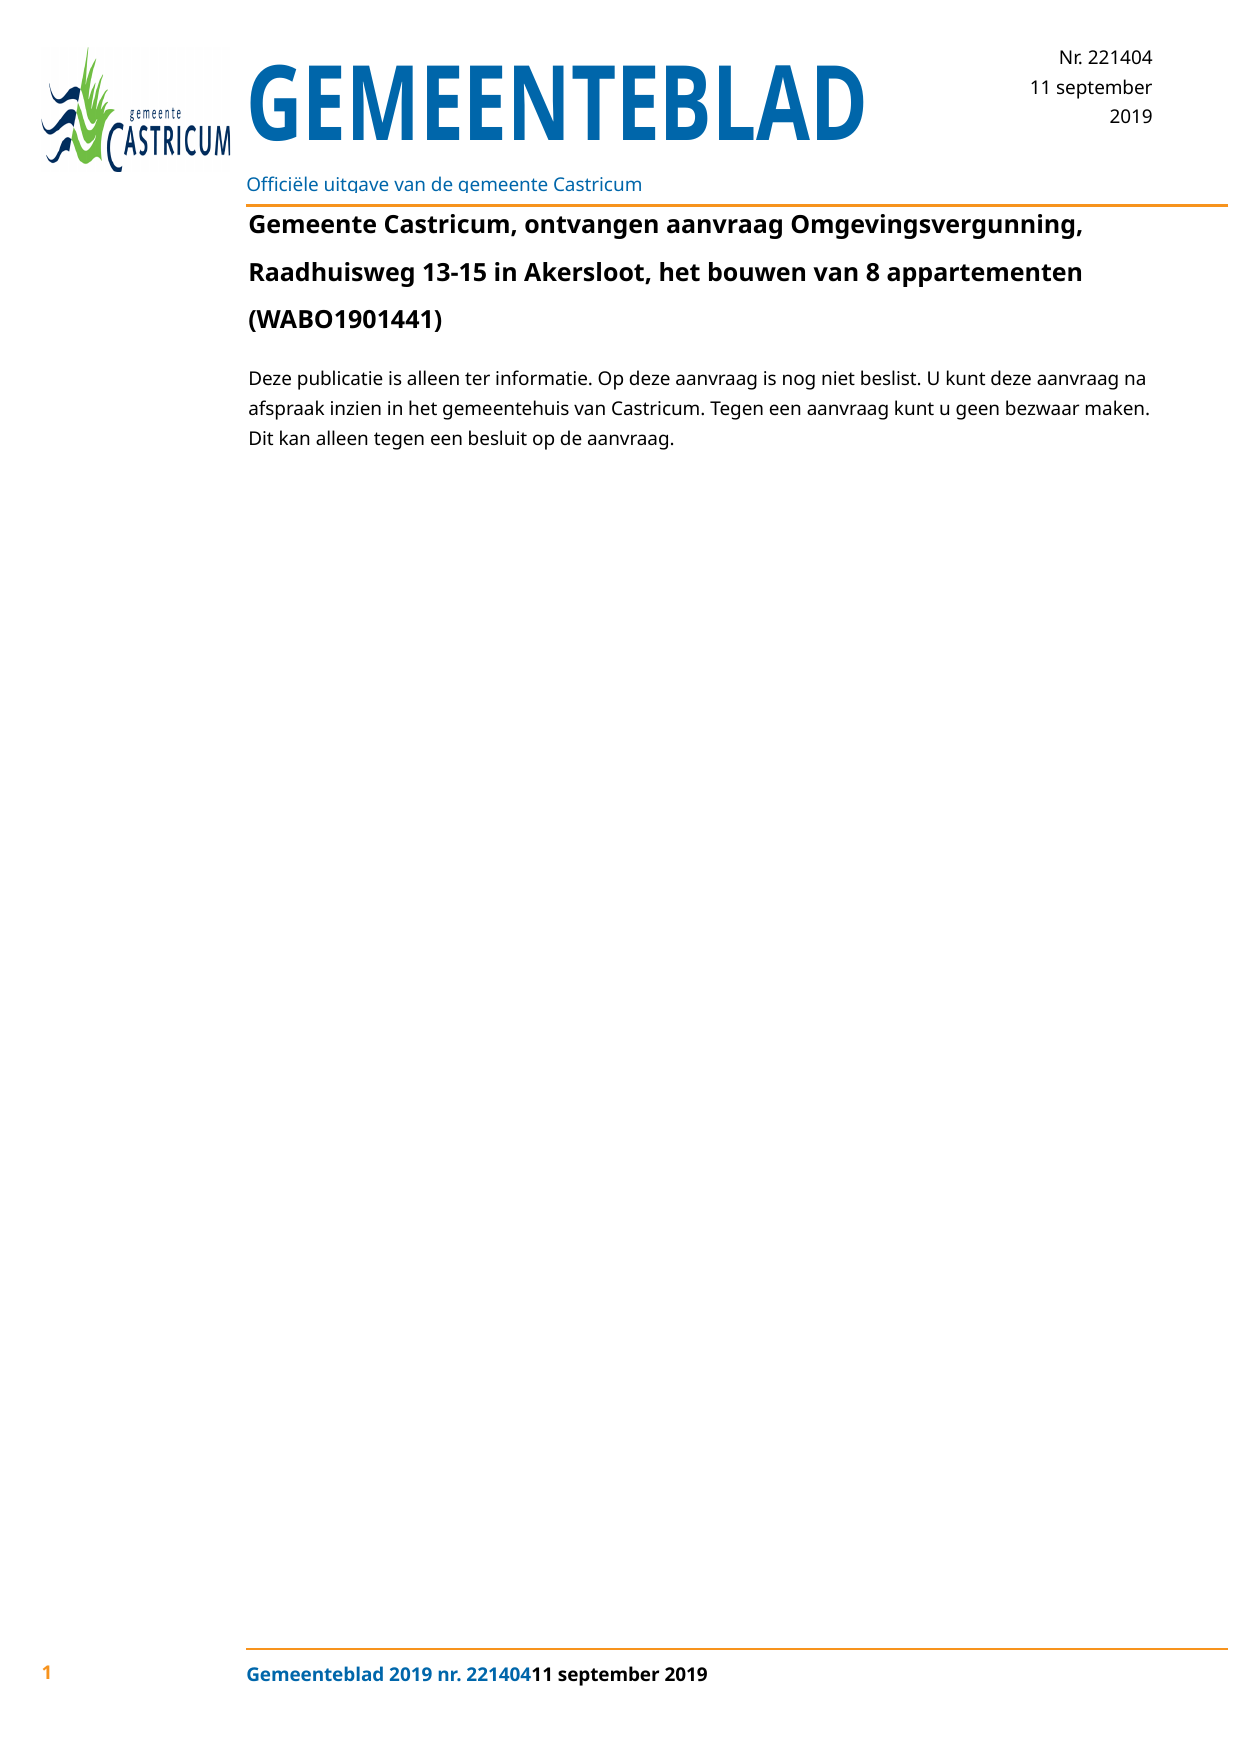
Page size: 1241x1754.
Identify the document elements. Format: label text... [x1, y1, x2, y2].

text Deze publicatie is alleen ter informatie. Op deze aanvraag is nog niet beslist. U kunt deze aanvraag na afspraak inzien in het gemeentehuis van Castricum. Tegen een aanvraag kunt u geen bezwaar maken. Dit kan alleen tegen een besluit op de aanvraag. [248, 366, 1152, 450]
picture [41, 47, 231, 172]
text Gemeente Castricum, ontvangen aanvraag Omgevingsvergunning, Raadhuisweg 13-15 in Akersloot, het bouwen van 8 appartementen (WABO1901441) [248, 207, 1152, 336]
